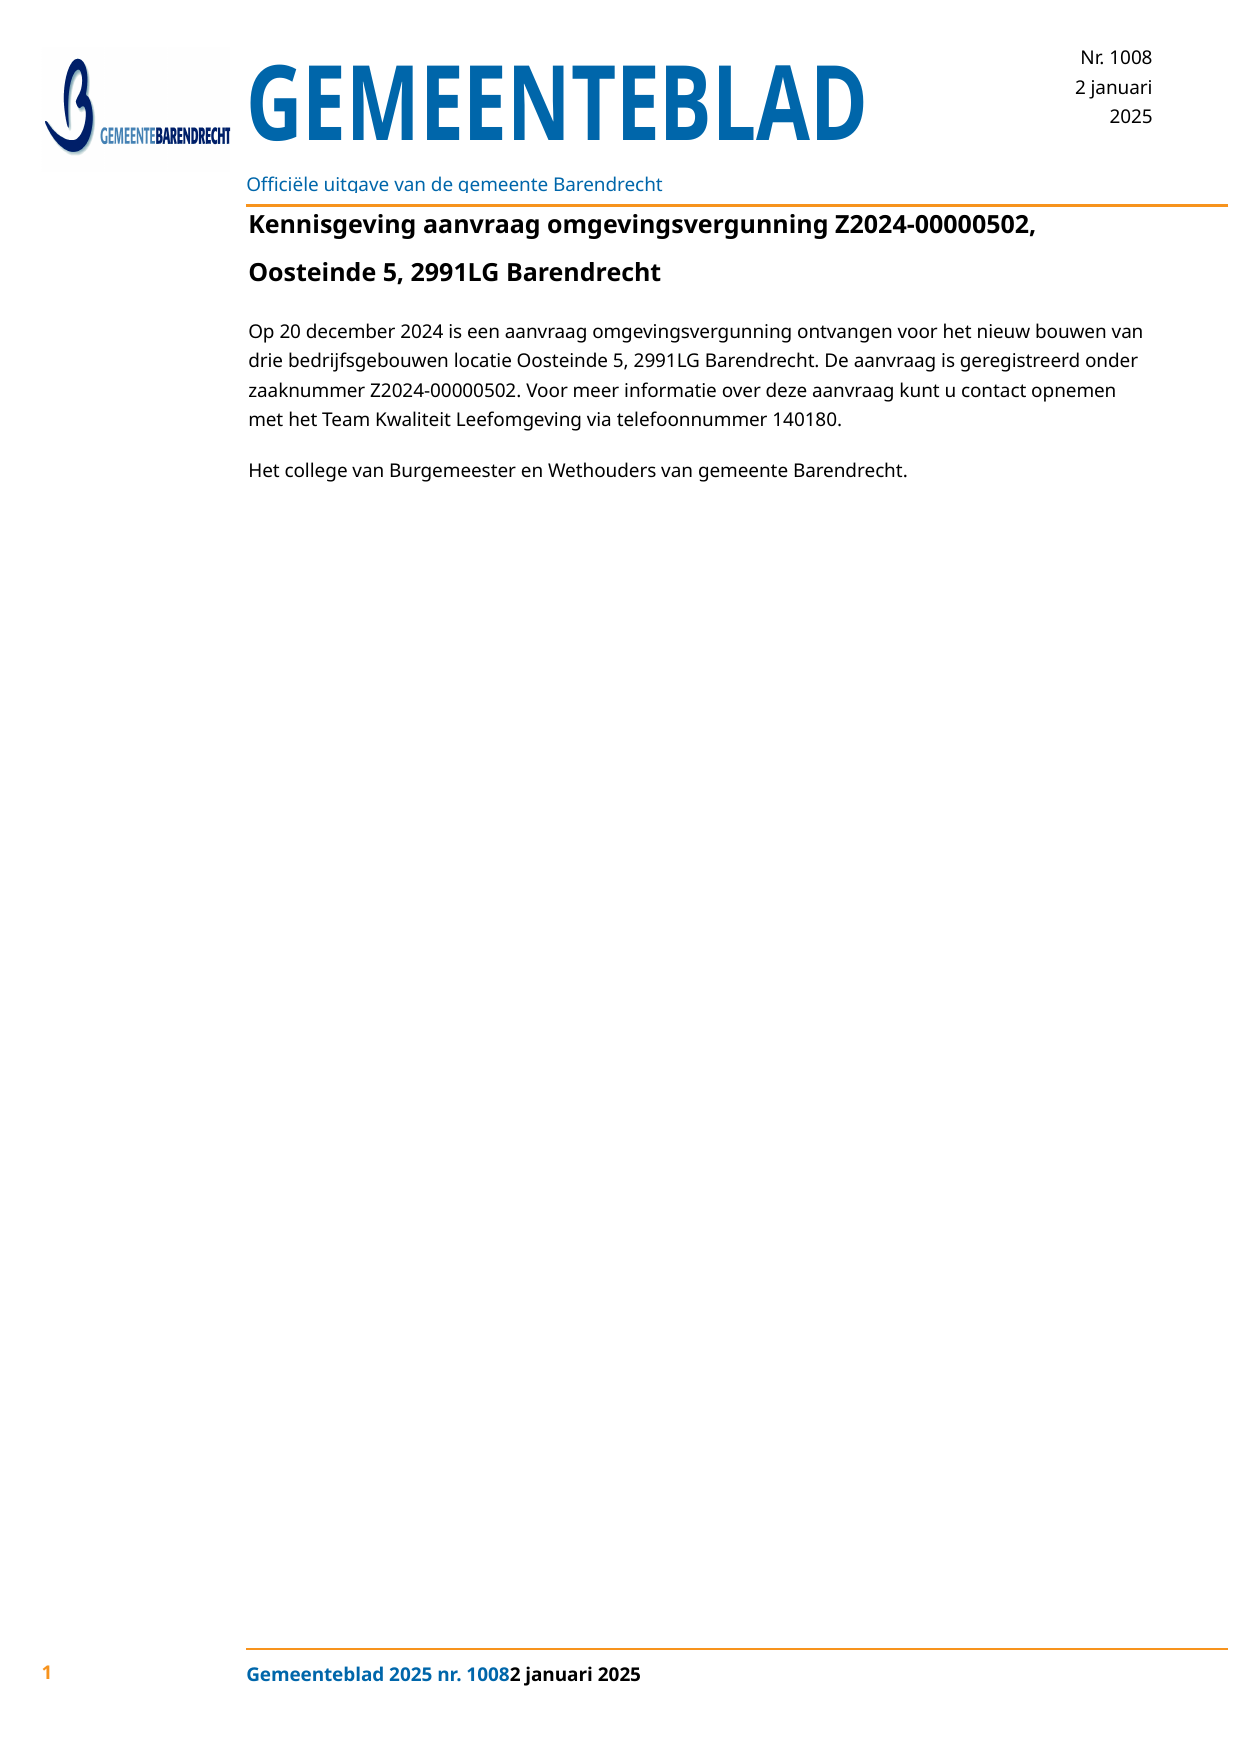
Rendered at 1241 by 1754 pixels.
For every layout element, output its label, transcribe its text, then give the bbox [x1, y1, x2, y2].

picture [41, 47, 231, 172]
text Kennisgeving aanvraag omgevingsvergunning Z2024-00000502, Oosteinde 5, 2991LG Barendrecht [248, 207, 1152, 288]
text Op 20 december 2024 is een aanvraag omgevingsvergunning ontvangen voor het nieuw bouwen van drie bedrijfsgebouwen locatie Oosteinde 5, 2991LG Barendrecht. De aanvraag is geregistreerd onder zaaknummer Z2024-00000502. Voor meer informatie over deze aanvraag kunt u contact opnemen met het Team Kwaliteit Leefomgeving via telefoonnummer 140180. [248, 318, 1152, 432]
text Het college van Burgemeester en Wethouders van gemeente Barendrecht. [248, 457, 1152, 483]
